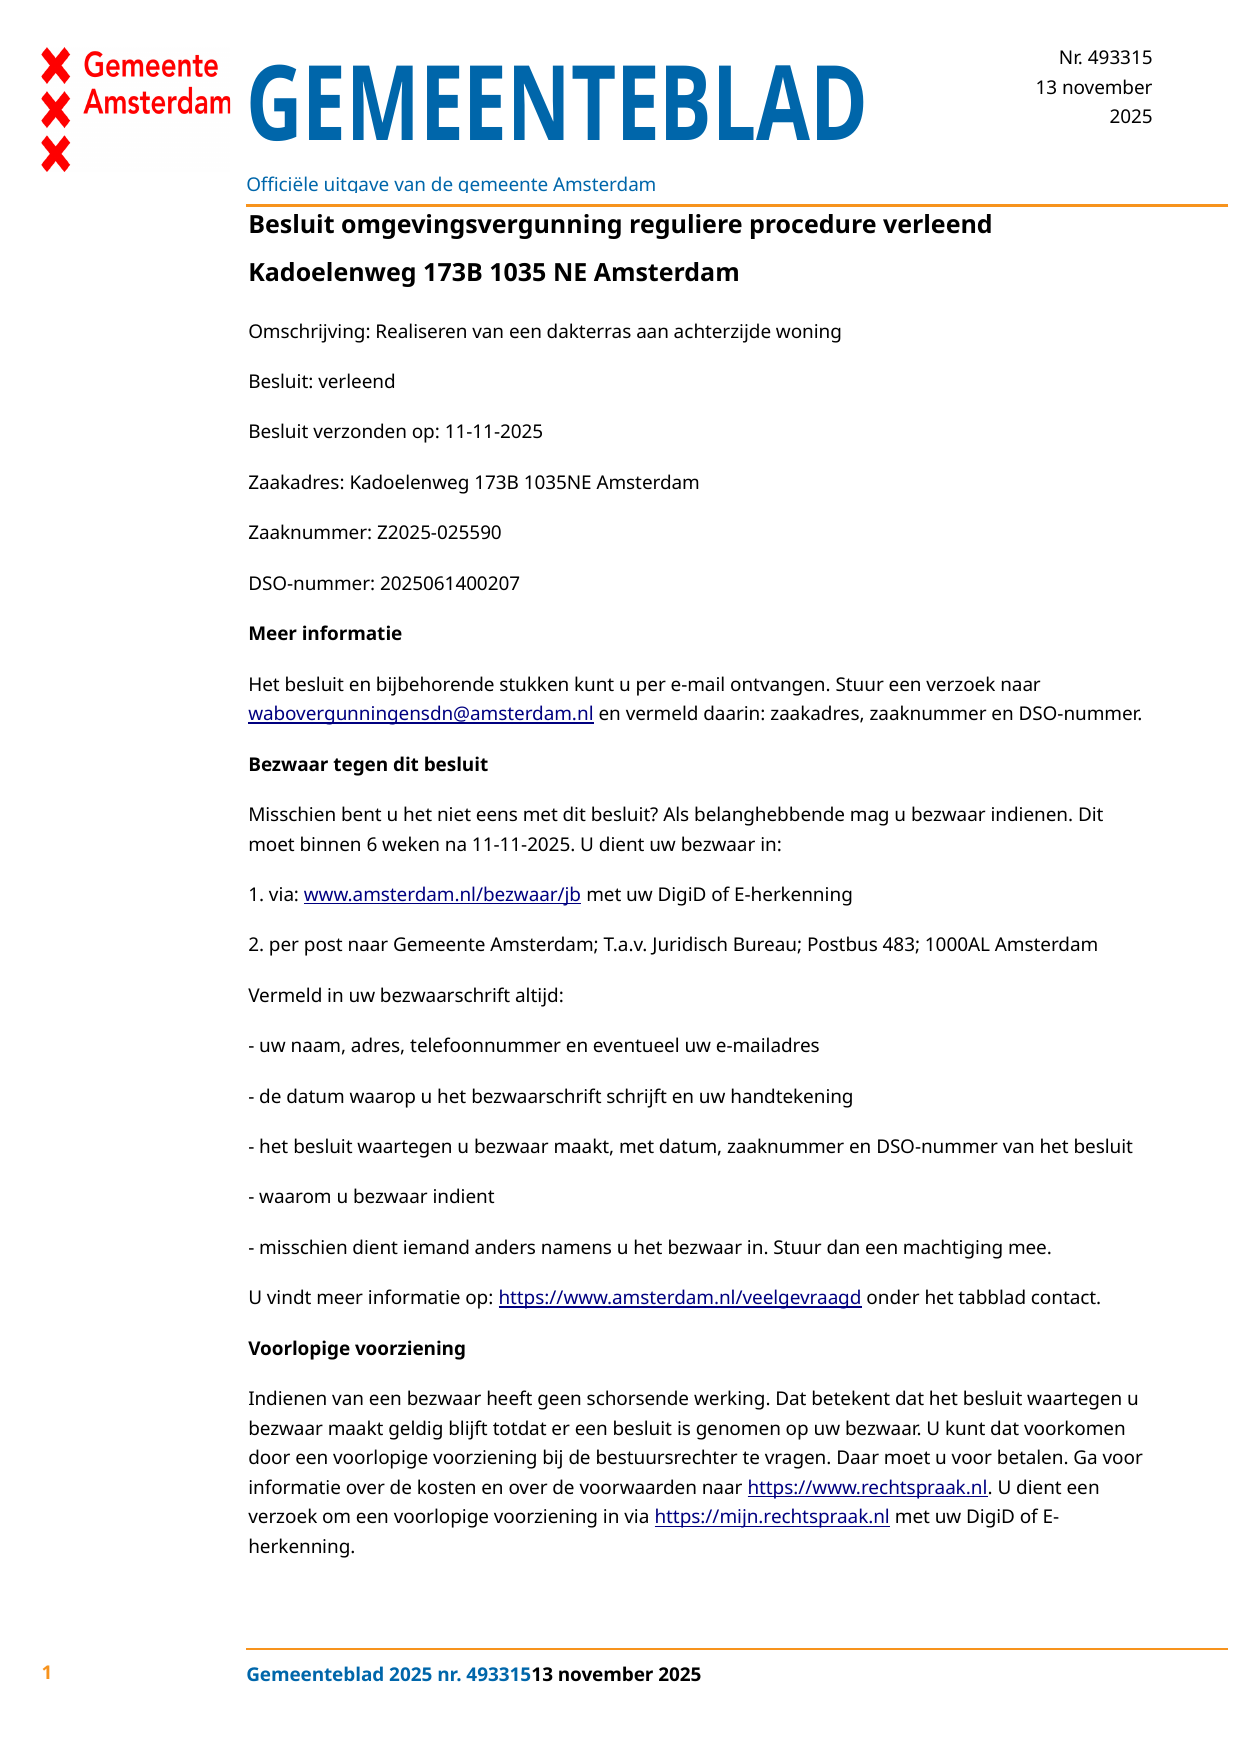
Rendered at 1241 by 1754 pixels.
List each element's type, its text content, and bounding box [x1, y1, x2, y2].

text Voorlopige voorziening [248, 1335, 1152, 1361]
text - waarom u bezwaar indient [248, 1184, 1152, 1209]
picture [41, 47, 231, 172]
text Bezwaar tegen dit besluit [248, 751, 1152, 777]
text DSO-nummer: 2025061400207 [248, 570, 1152, 596]
text Vermeld in uw bezwaarschrift altijd: [248, 982, 1152, 1008]
text Besluit omgevingsvergunning reguliere procedure verleend Kadoelenweg 173B 1035 NE Amsterdam [248, 207, 1152, 288]
text Besluit verzonden op: 11-11-2025 [248, 419, 1152, 444]
text - het besluit waartegen u bezwaar maakt, met datum, zaaknummer en DSO-nummer van het besluit [248, 1133, 1152, 1159]
text - misschien dient iemand anders namens u het bezwaar in. Stuur dan een machtiging mee. [248, 1234, 1152, 1260]
text 1. via: www.amsterdam.nl/bezwaar/jb met uw DigiD of E-herkenning [248, 881, 1152, 907]
text Omschrijving: Realiseren van een dakterras aan achterzijde woning [248, 318, 1152, 344]
text 2. per post naar Gemeente Amsterdam; T.a.v. Juridisch Bureau; Postbus 483; 1000AL Amsterdam [248, 932, 1152, 957]
text - de datum waarop u het bezwaarschrift schrijft en uw handtekening [248, 1083, 1152, 1109]
text Zaakadres: Kadoelenweg 173B 1035NE Amsterdam [248, 469, 1152, 495]
text Meer informatie [248, 620, 1152, 646]
text Misschien bent u het niet eens met dit besluit? Als belanghebbende mag u bezwaar indienen. Dit moet binnen 6 weken na 11-11-2025. U dient uw bezwaar in: [248, 801, 1152, 857]
text Besluit: verleend [248, 368, 1152, 394]
text Indienen van een bezwaar heeft geen schorsende werking. Dat betekent dat het besluit waartegen u bezwaar maakt geldig blijft totdat er een besluit is genomen op uw bezwaar. U kunt dat voorkomen door een voorlopige voorziening bij de bestuursrechter te vragen. Daar moet u voor betalen. Ga voor informatie over de kosten en over de voorwaarden naar https://www.rechtspraak.nl. U dient een verzoek om een voorlopige voorziening in via https://mijn.rechtspraak.nl met uw DigiD of E-herkenning. [248, 1385, 1152, 1559]
text U vindt meer informatie op: https://www.amsterdam.nl/veelgevraagd onder het tabblad contact. [248, 1284, 1152, 1310]
text - uw naam, adres, telefoonnummer en eventueel uw e-mailadres [248, 1032, 1152, 1058]
text Zaaknummer: Z2025-025590 [248, 519, 1152, 545]
text Het besluit en bijbehorende stukken kunt u per e-mail ontvangen. Stuur een verzoek naar wabovergunningensdn@amsterdam.nl en vermeld daarin: zaakadres, zaaknummer en DSO-nummer. [248, 671, 1152, 726]
